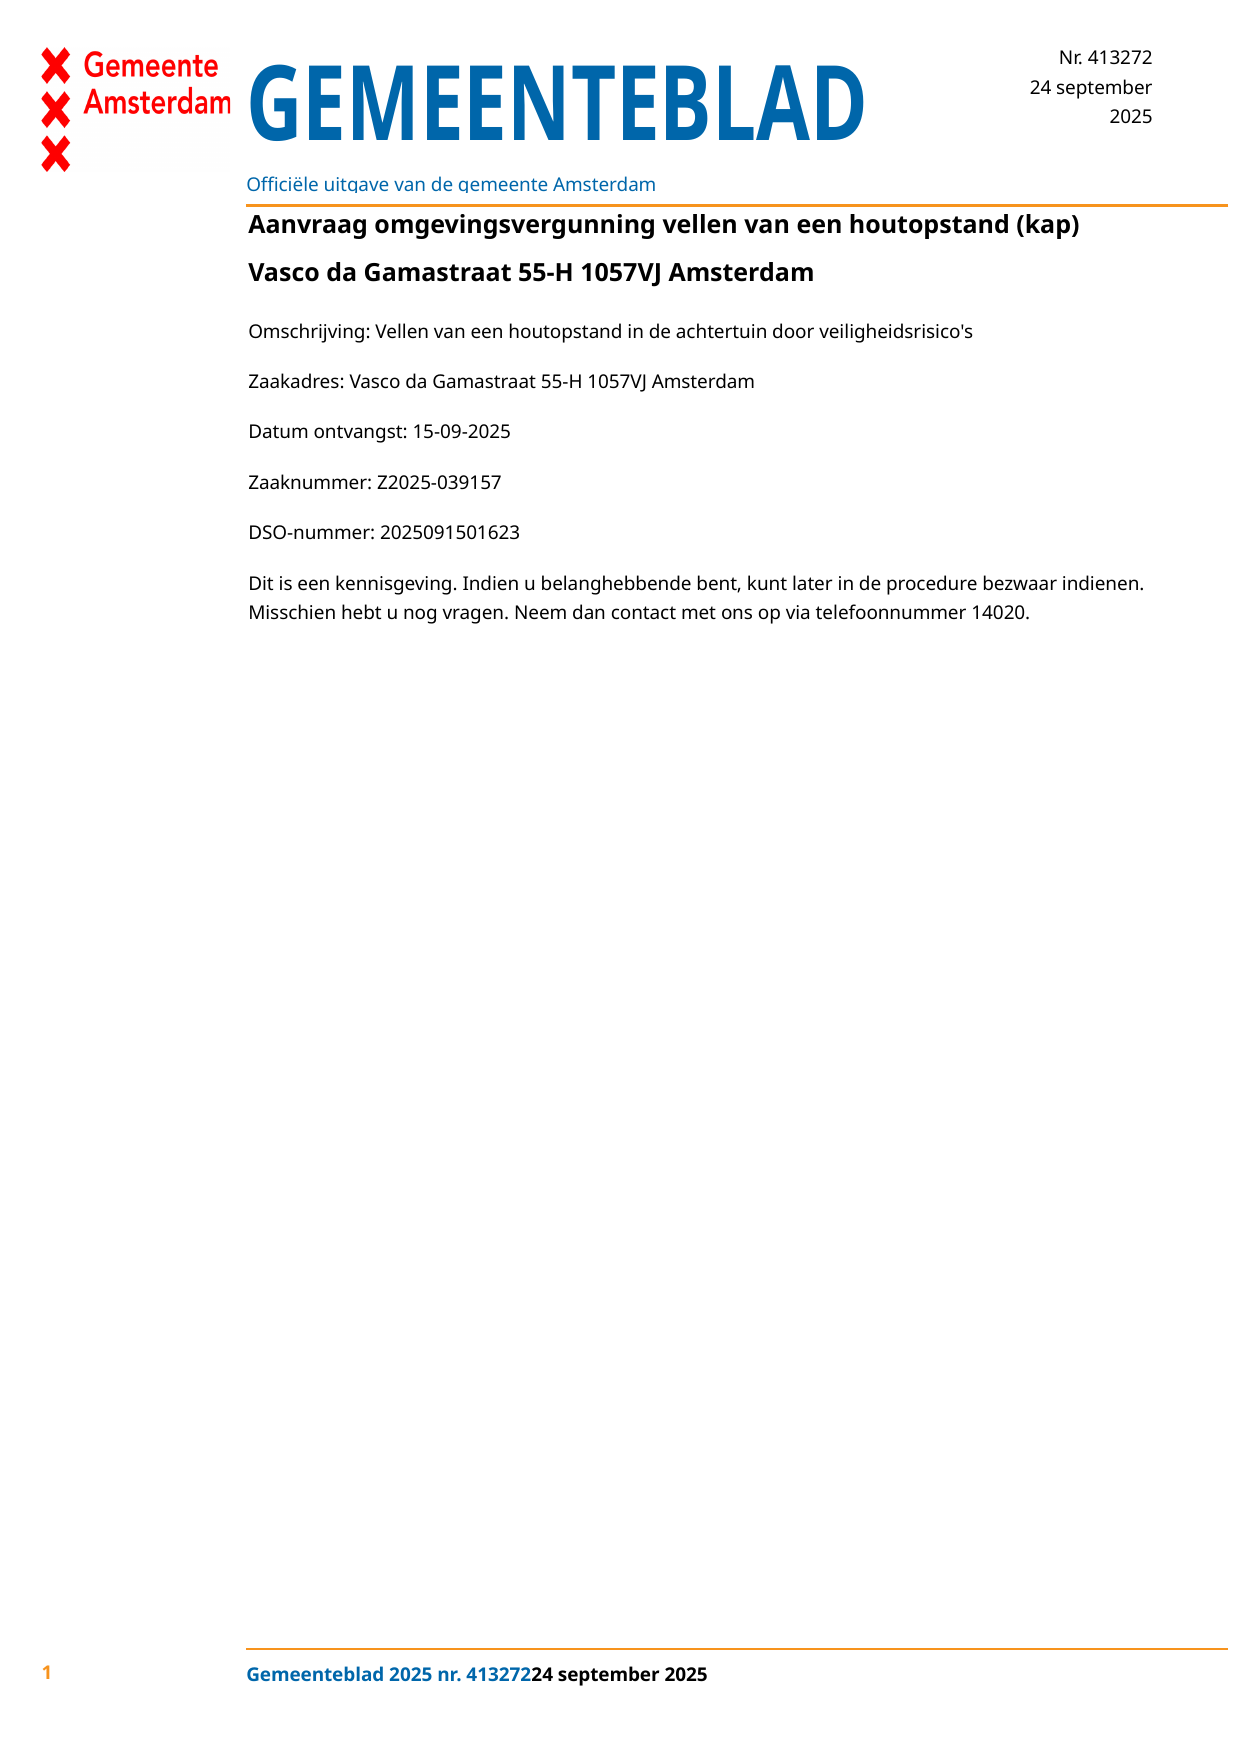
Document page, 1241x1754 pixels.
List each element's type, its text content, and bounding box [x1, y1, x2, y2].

picture [41, 47, 231, 172]
text Dit is een kennisgeving. Indien u belanghebbende bent, kunt later in de procedure bezwaar indienen. Misschien hebt u nog vragen. Neem dan contact met ons op via telefoonnummer 14020. [248, 570, 1152, 625]
text Omschrijving: Vellen van een houtopstand in de achtertuin door veiligheidsrisico's [248, 318, 1152, 344]
text Zaaknummer: Z2025-039157 [248, 469, 1152, 495]
text Datum ontvangst: 15-09-2025 [248, 419, 1152, 444]
text Zaakadres: Vasco da Gamastraat 55-H 1057VJ Amsterdam [248, 368, 1152, 394]
text Aanvraag omgevingsvergunning vellen van een houtopstand (kap) Vasco da Gamastraat 55-H 1057VJ Amsterdam [248, 207, 1152, 288]
text DSO-nummer: 2025091501623 [248, 519, 1152, 545]
